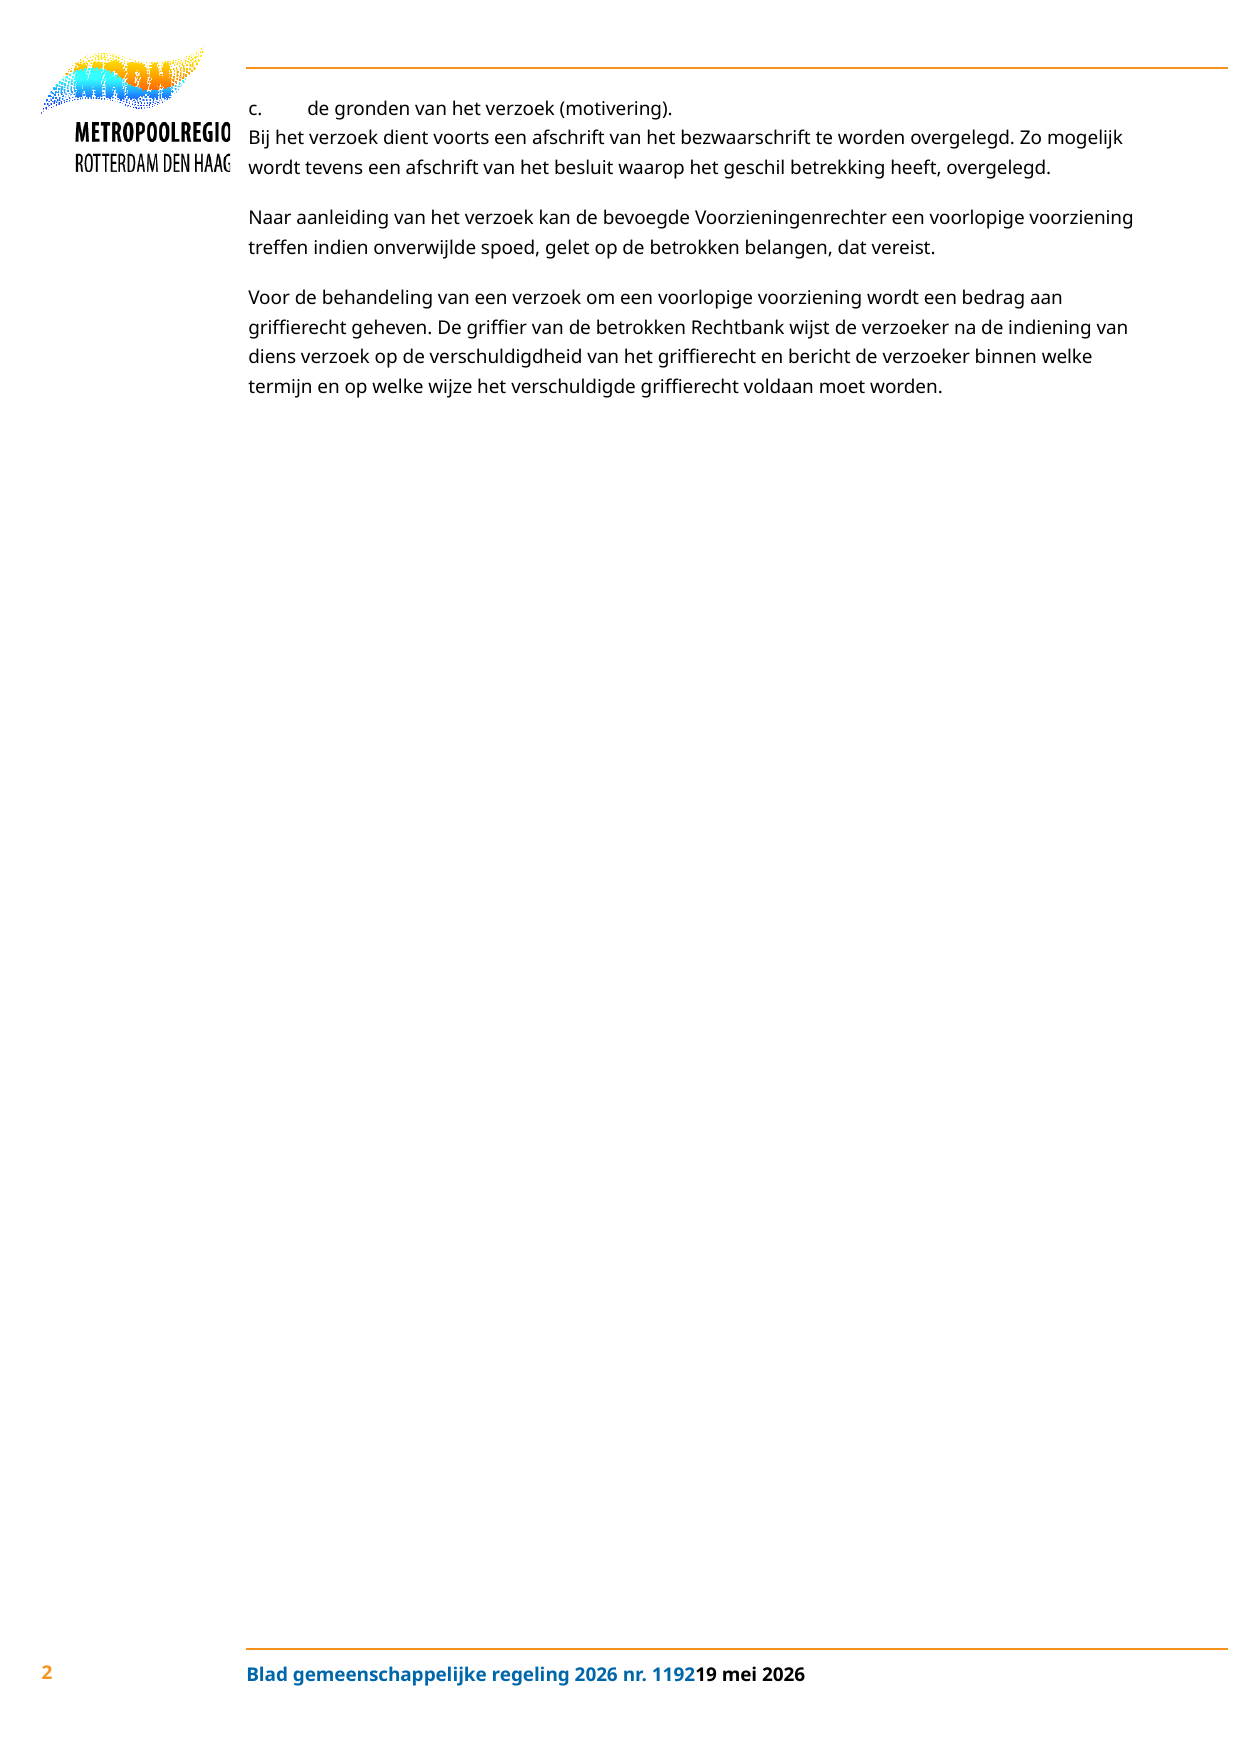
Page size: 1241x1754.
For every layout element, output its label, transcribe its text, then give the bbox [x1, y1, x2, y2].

text Bij het verzoek dient voorts een afschrift van het bezwaarschrift te worden overgelegd. Zo mogelijk wordt tevens een afschrift van het besluit waarop het geschil betrekking heeft, overgelegd. [248, 124, 1152, 180]
picture [41, 47, 231, 172]
text Naar aanleiding van het verzoek kan de bevoegde Voorzieningenrechter een voorlopige voorziening treffen indien onverwijlde spoed, gelet op de betrokken belangen, dat vereist. [248, 204, 1152, 260]
text Voor de behandeling van een verzoek om een voorlopige voorziening wordt een bedrag aan griffierecht geheven. De griffier van de betrokken Rechtbank wijst de verzoeker na de indiening van diens verzoek op de verschuldigdheid van het griffierecht en bericht de verzoeker binnen welke termijn en op welke wijze het verschuldigde griffierecht voldaan moet worden. [248, 284, 1152, 399]
list de gronden van het verzoek (motivering). [248, 95, 1152, 121]
